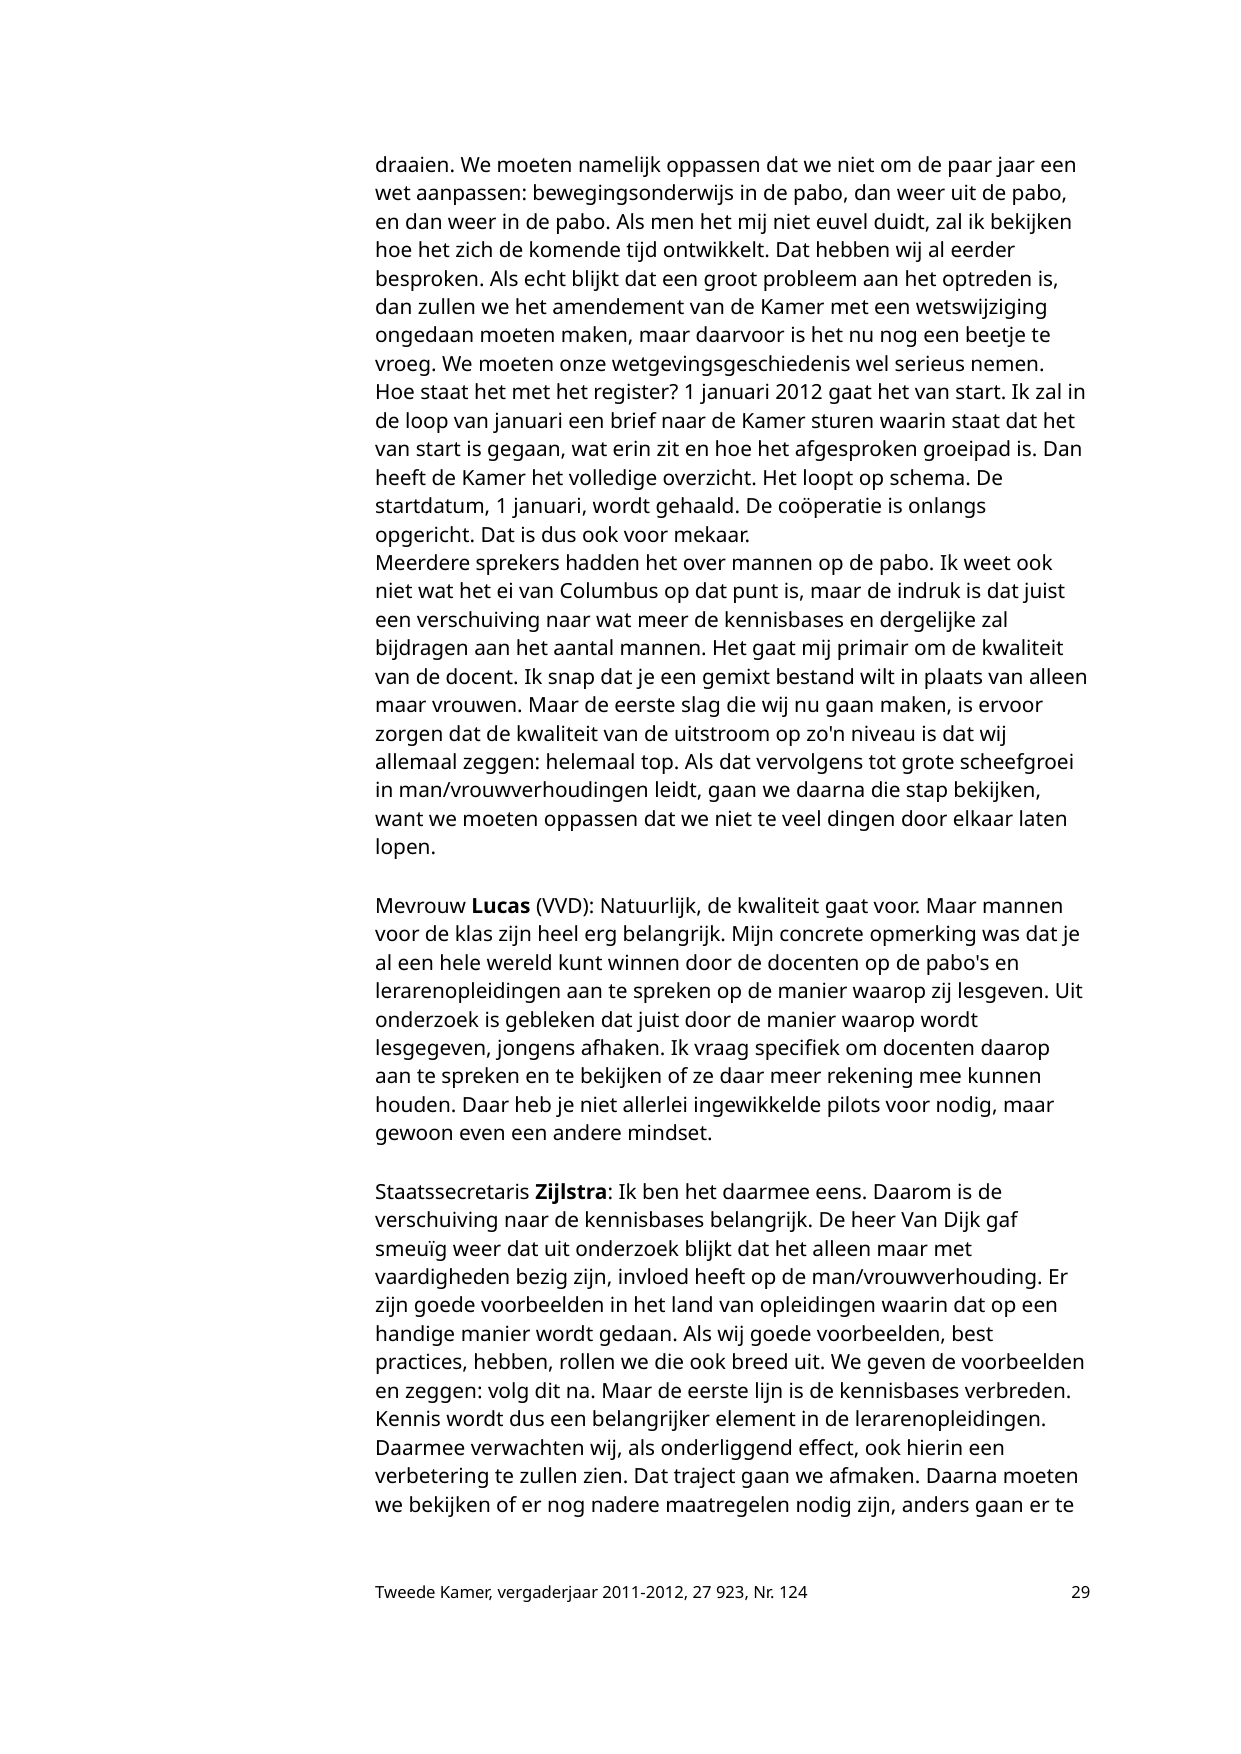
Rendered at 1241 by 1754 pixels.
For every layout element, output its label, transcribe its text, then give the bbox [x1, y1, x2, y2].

text Hoe staat het met het register? 1 januari 2012 gaat het van start. Ik zal in de loop van januari een brief naar de Kamer sturen waarin staat dat het van start is gegaan, wat erin zit en hoe het afgesproken groeipad is. Dan heeft de Kamer het volledige overzicht. Het loopt op schema. De startdatum, 1 januari, wordt gehaald. De coöperatie is onlangs opgericht. Dat is dus ook voor mekaar. [375, 377, 1090, 548]
text Mevrouw Lucas (VVD): Natuurlijk, de kwaliteit gaat voor. Maar mannen voor de klas zijn heel erg belangrijk. Mijn concrete opmerking was dat je al een hele wereld kunt winnen door de docenten op de pabo's en lerarenopleidingen aan te spreken op de manier waarop zij lesgeven. Uit onderzoek is gebleken dat juist door de manier waarop wordt lesgegeven, jongens afhaken. Ik vraag specifiek om docenten daarop aan te spreken en te bekijken of ze daar meer rekening mee kunnen houden. Daar heb je niet allerlei ingewikkelde pilots voor nodig, maar gewoon even een andere mindset. [375, 891, 1090, 1147]
text Staatssecretaris Zijlstra: Ik ben het daarmee eens. Daarom is de verschuiving naar de kennisbases belangrijk. De heer Van Dijk gaf smeuïg weer dat uit onderzoek blijkt dat het alleen maar met vaardigheden bezig zijn, invloed heeft op de man/vrouwverhouding. Er zijn goede voorbeelden in het land van opleidingen waarin dat op een handige manier wordt gedaan. Als wij goede voorbeelden, best practices, hebben, rollen we die ook breed uit. We geven de voorbeelden en zeggen: volg dit na. Maar de eerste lijn is de kennisbases verbreden. Kennis wordt dus een belangrijker element in de lerarenopleidingen. Daarmee verwachten wij, als onderliggend effect, ook hierin een verbetering te zullen zien. Dat traject gaan we afmaken. Daarna moeten we bekijken of er nog nadere maatregelen nodig zijn, anders gaan er te [375, 1177, 1090, 1518]
text draaien. We moeten namelijk oppassen dat we niet om de paar jaar een wet aanpassen: bewegingsonderwijs in de pabo, dan weer uit de pabo, en dan weer in de pabo. Als men het mij niet euvel duidt, zal ik bekijken hoe het zich de komende tijd ontwikkelt. Dat hebben wij al eerder besproken. Als echt blijkt dat een groot probleem aan het optreden is, dan zullen we het amendement van de Kamer met een wetswijziging ongedaan moeten maken, maar daarvoor is het nu nog een beetje te vroeg. We moeten onze wetgevingsgeschiedenis wel serieus nemen. [375, 150, 1090, 377]
text Meerdere sprekers hadden het over mannen op de pabo. Ik weet ook niet wat het ei van Columbus op dat punt is, maar de indruk is dat juist een verschuiving naar wat meer de kennisbases en dergelijke zal bijdragen aan het aantal mannen. Het gaat mij primair om de kwaliteit van de docent. Ik snap dat je een gemixt bestand wilt in plaats van alleen maar vrouwen. Maar de eerste slag die wij nu gaan maken, is ervoor zorgen dat de kwaliteit van de uitstroom op zo'n niveau is dat wij allemaal zeggen: helemaal top. Als dat vervolgens tot grote scheefgroei in man/vrouwverhoudingen leidt, gaan we daarna die stap bekijken, want we moeten oppassen dat we niet te veel dingen door elkaar laten lopen. [375, 548, 1090, 861]
